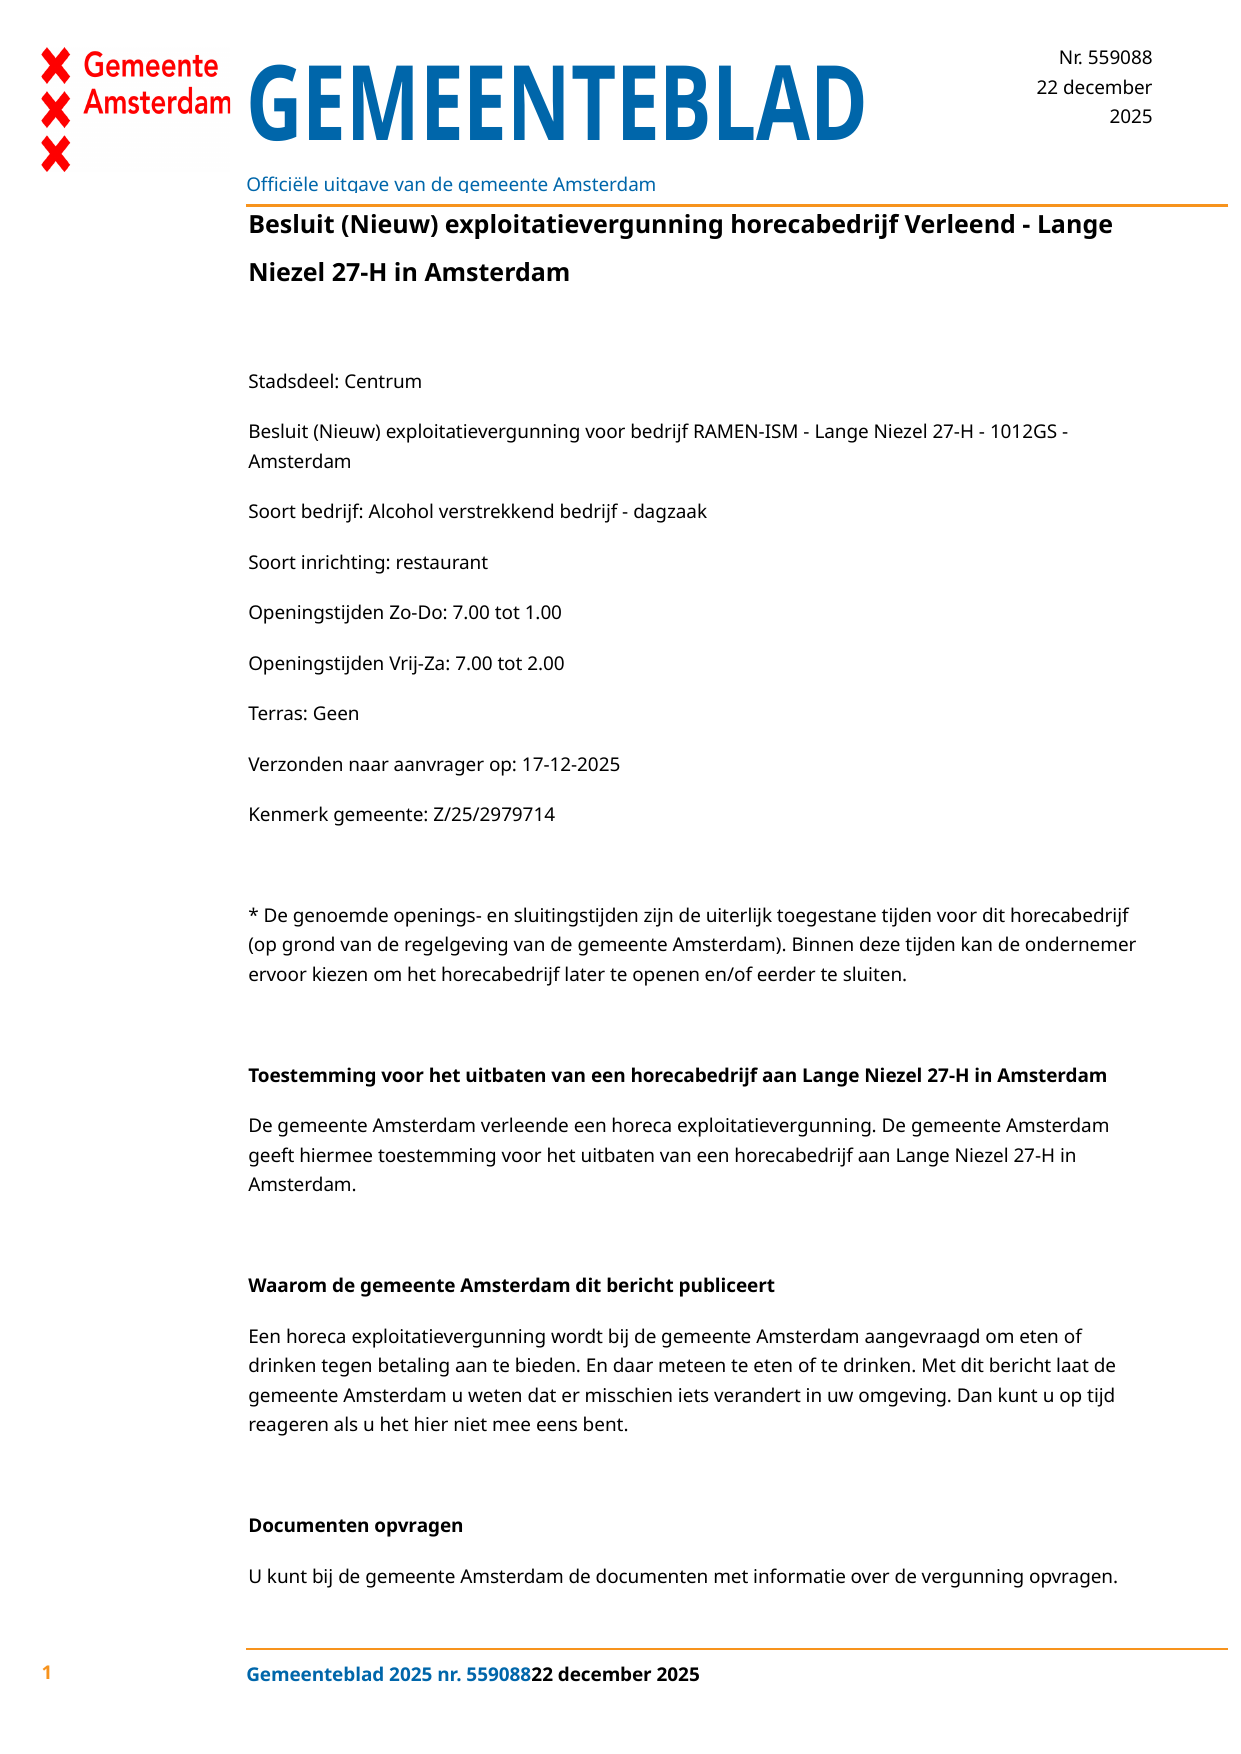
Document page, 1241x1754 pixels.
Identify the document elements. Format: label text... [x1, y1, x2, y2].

text Stadsdeel: Centrum [248, 368, 1152, 394]
text Waarom de gemeente Amsterdam dit bericht publiceert [248, 1272, 1152, 1298]
text Kenmerk gemeente: Z/25/2979714 [248, 801, 1152, 827]
text Terras: Geen [248, 700, 1152, 726]
text * De genoemde openings- en sluitingstijden zijn de uiterlijk toegestane tijden voor dit horecabedrijf (op grond van de regelgeving van de gemeente Amsterdam). Binnen deze tijden kan de ondernemer ervoor kiezen om het horecabedrijf later te openen en/of eerder te sluiten. [248, 902, 1152, 987]
text Openingstijden Zo-Do: 7.00 tot 1.00 [248, 599, 1152, 625]
text Besluit (Nieuw) exploitatievergunning horecabedrijf Verleend - Lange Niezel 27-H in Amsterdam [248, 207, 1152, 288]
text Toestemming voor het uitbaten van een horecabedrijf aan Lange Niezel 27-H in Amsterdam [248, 1062, 1152, 1088]
text Een horeca exploitatievergunning wordt bij de gemeente Amsterdam aangevraagd om eten of drinken tegen betaling aan te bieden. En daar meteen te eten of te drinken. Met dit bericht laat de gemeente Amsterdam u weten dat er misschien iets verandert in uw omgeving. Dan kunt u op tijd reageren als u het hier niet mee eens bent. [248, 1323, 1152, 1437]
picture [41, 47, 231, 172]
text Soort bedrijf: Alcohol verstrekkend bedrijf - dagzaak [248, 499, 1152, 524]
text Openingstijden Vrij-Za: 7.00 tot 2.00 [248, 650, 1152, 676]
text Soort inrichting: restaurant [248, 549, 1152, 575]
text Verzonden naar aanvrager op: 17-12-2025 [248, 751, 1152, 777]
text U kunt bij de gemeente Amsterdam de documenten met informatie over de vergunning opvragen. [248, 1563, 1152, 1589]
text Documenten opvragen [248, 1512, 1152, 1538]
text De gemeente Amsterdam verleende een horeca exploitatievergunning. De gemeente Amsterdam geeft hiermee toestemming voor het uitbaten van een horecabedrijf aan Lange Niezel 27-H in Amsterdam. [248, 1112, 1152, 1197]
text Besluit (Nieuw) exploitatievergunning voor bedrijf RAMEN-ISM - Lange Niezel 27-H - 1012GS - Amsterdam [248, 419, 1152, 474]
